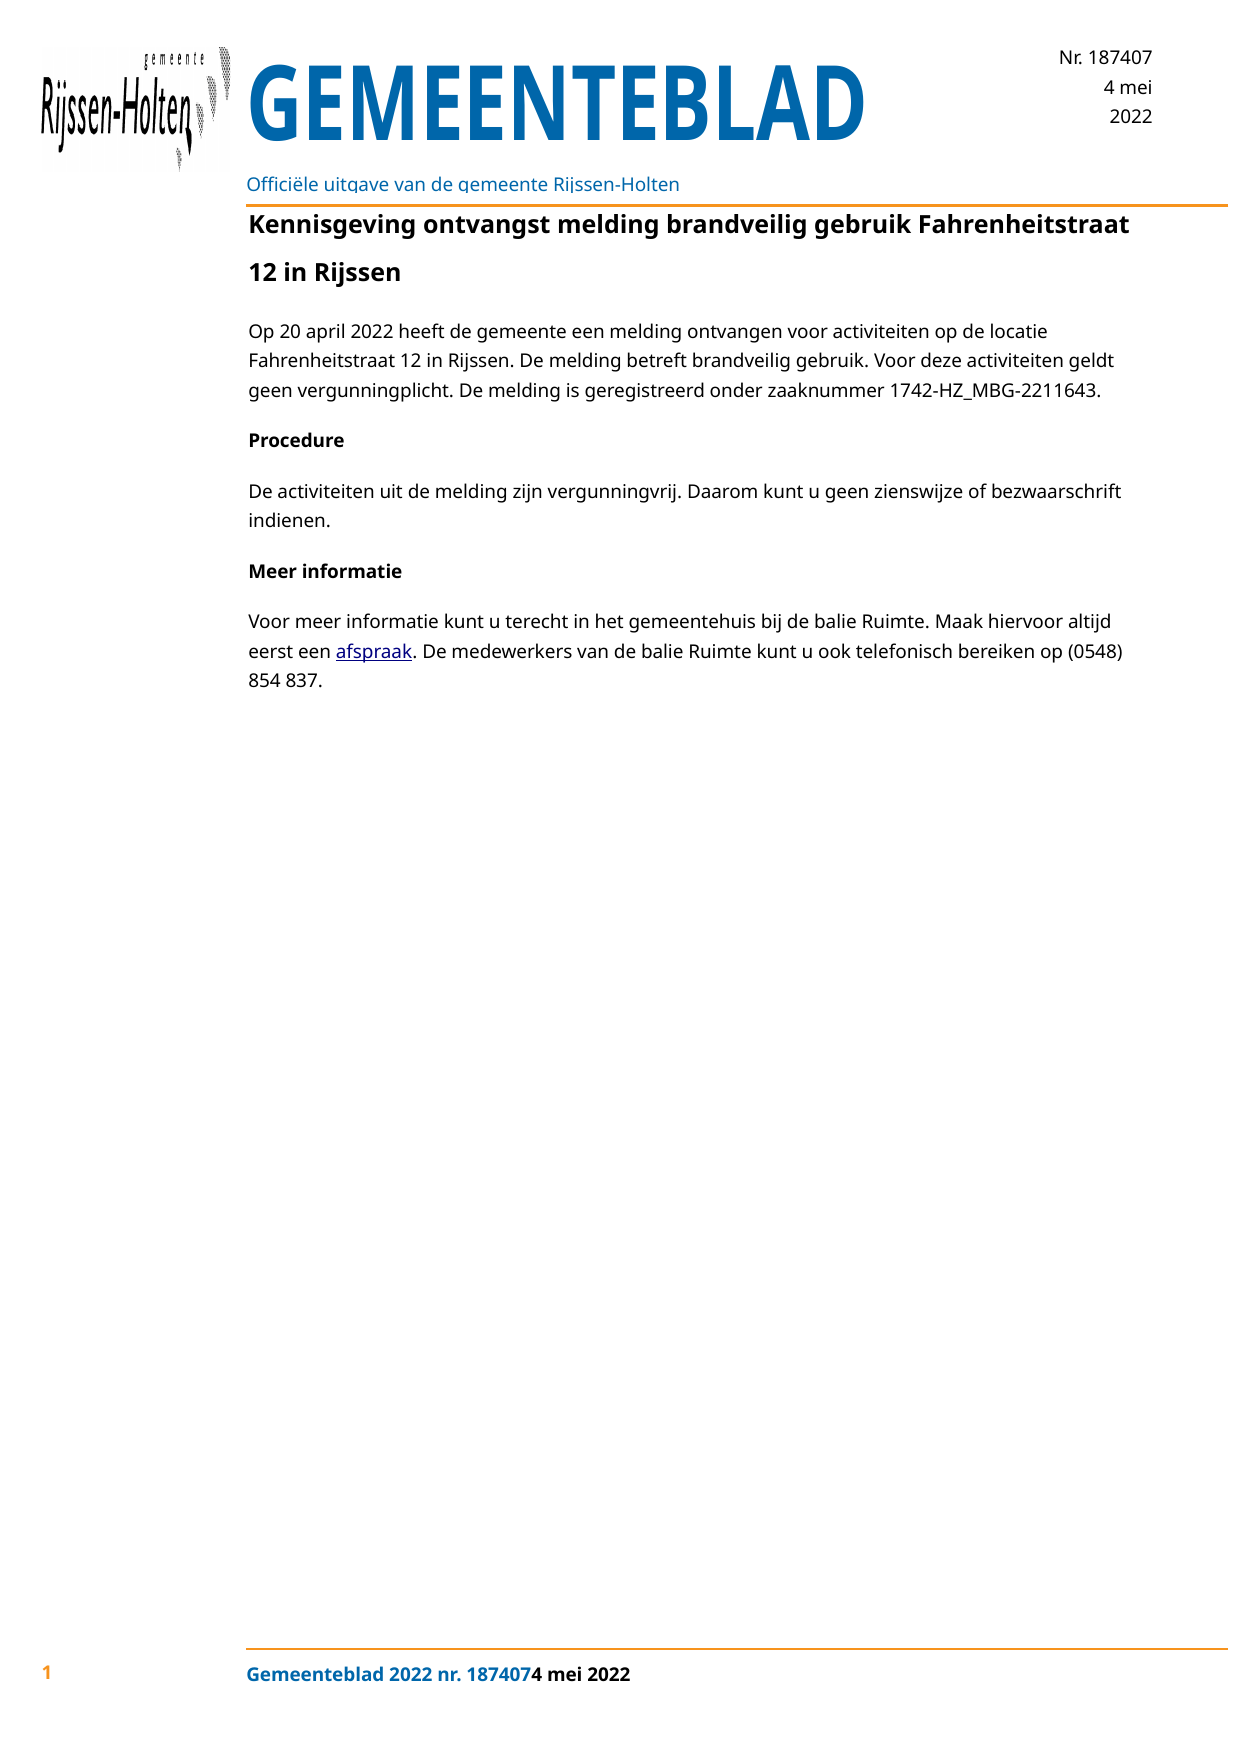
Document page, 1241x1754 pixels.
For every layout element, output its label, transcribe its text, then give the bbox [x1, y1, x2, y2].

picture [41, 47, 231, 172]
text Meer informatie [248, 558, 1152, 584]
text De activiteiten uit de melding zijn vergunningvrij. Daarom kunt u geen zienswijze of bezwaarschrift indienen. [248, 478, 1152, 533]
text Kennisgeving ontvangst melding brandveilig gebruik Fahrenheitstraat 12 in Rijssen [248, 207, 1152, 288]
text Procedure [248, 427, 1152, 453]
text Voor meer informatie kunt u terecht in het gemeentehuis bij de balie Ruimte. Maak hiervoor altijd eerst een afspraak. De medewerkers van de balie Ruimte kunt u ook telefonisch bereiken op (0548) 854 837. [248, 608, 1152, 693]
text Op 20 april 2022 heeft de gemeente een melding ontvangen voor activiteiten op de locatie Fahrenheitstraat 12 in Rijssen. De melding betreft brandveilig gebruik. Voor deze activiteiten geldt geen vergunningplicht. De melding is geregistreerd onder zaaknummer 1742-HZ_MBG-2211643. [248, 318, 1152, 403]
